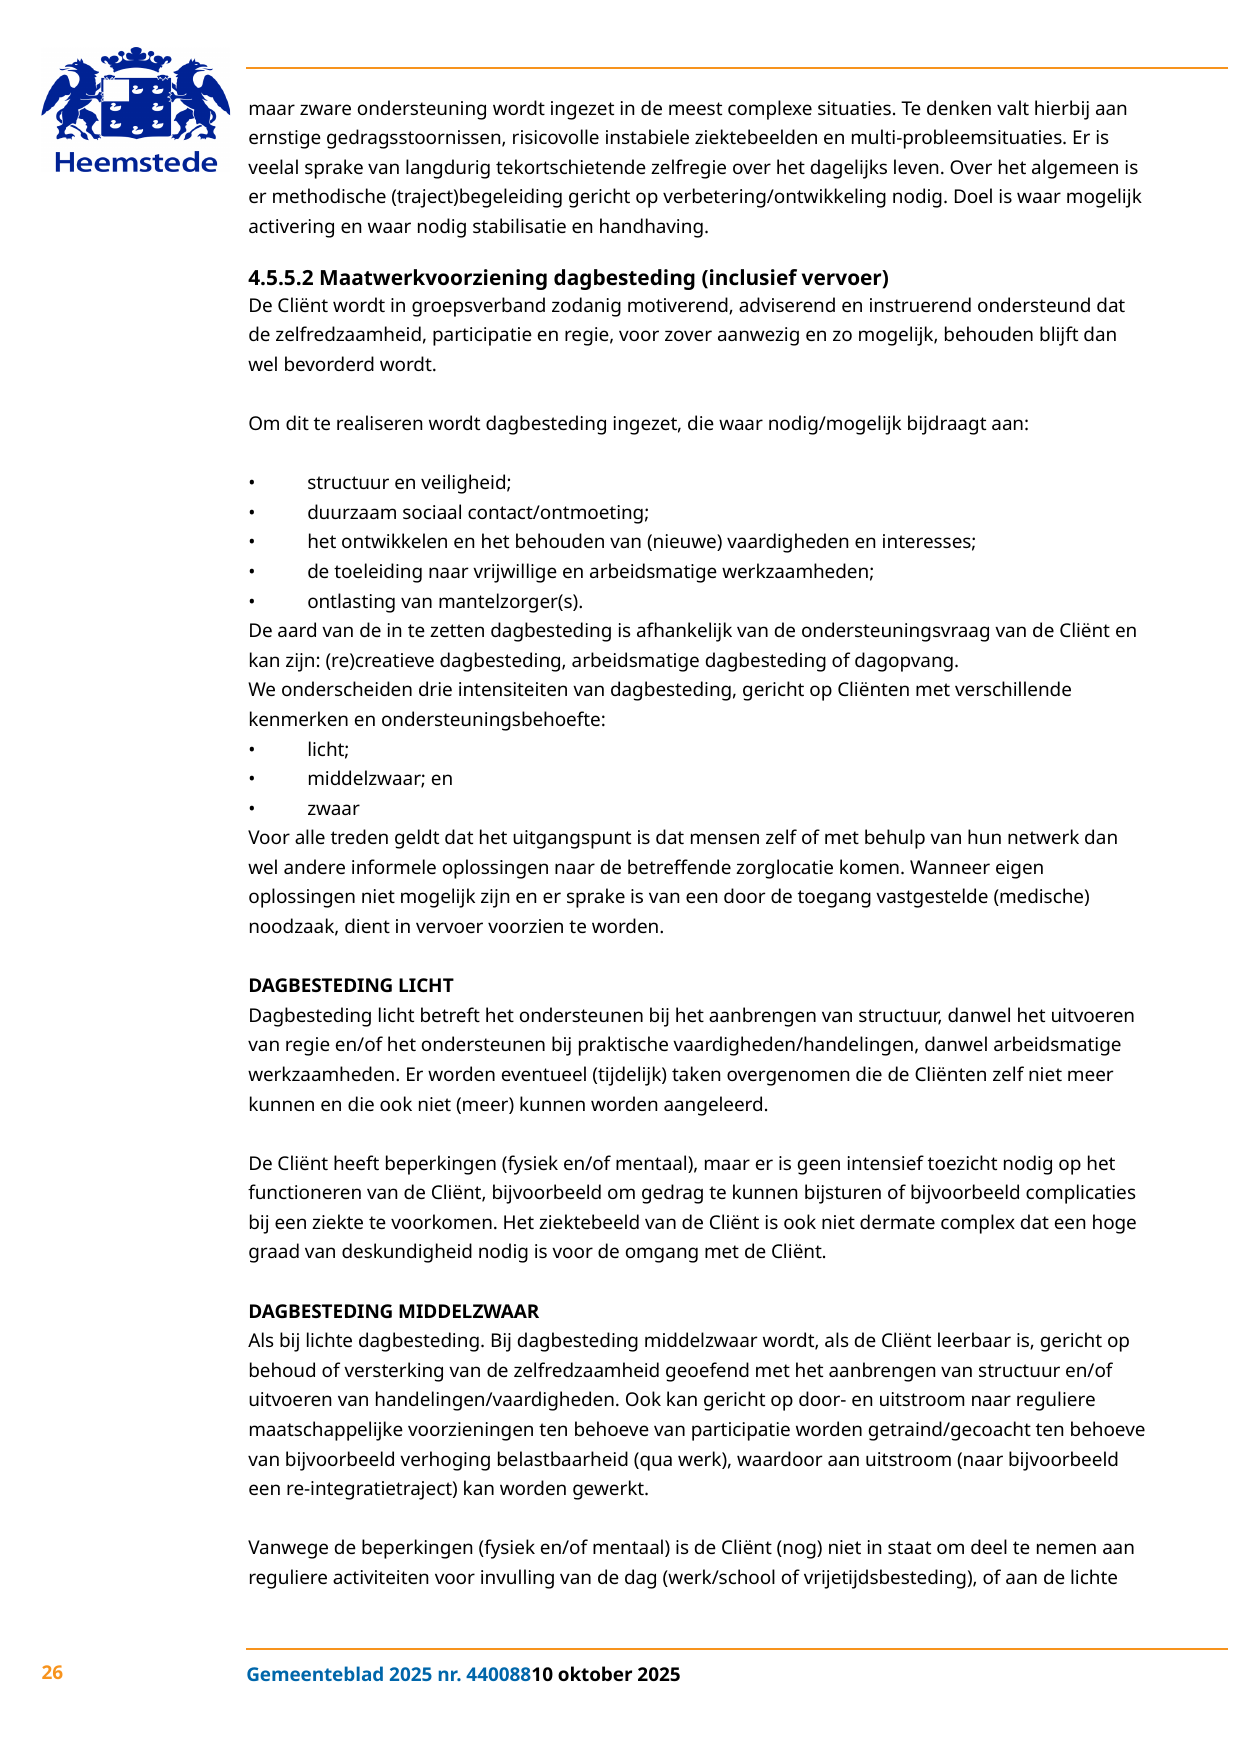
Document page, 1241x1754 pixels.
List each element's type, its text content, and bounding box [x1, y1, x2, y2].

text maar zware ondersteuning wordt ingezet in de meest complexe situaties. Te denken valt hierbij aan ernstige gedragsstoornissen, risicovolle instabiele ziektebeelden en multi-probleemsituaties. Er is veelal sprake van langdurig tekortschietende zelfregie over het dagelijks leven. Over het algemeen is er methodische (traject)begeleiding gericht op verbetering/ontwikkeling nodig. Doel is waar mogelijk activering en waar nodig stabilisatie en handhaving. [248, 95, 1152, 239]
list structuur en veiligheid; [248, 469, 1152, 495]
text We onderscheiden drie intensiteiten van dagbesteding, gericht op Cliënten met verschillende kenmerken en ondersteuningsbehoefte: [248, 677, 1152, 732]
text Als bij lichte dagbesteding. Bij dagbesteding middelzwaar wordt, als de Cliënt leerbaar is, gericht op behoud of versterking van de zelfredzaamheid geoefend met het aanbrengen van structuur en/of uitvoeren van handelingen/vaardigheden. Ook kan gericht op door- en uitstroom naar reguliere maatschappelijke voorzieningen ten behoeve van participatie worden getraind/gecoacht ten behoeve van bijvoorbeeld verhoging belastbaarheid (qua werk), waardoor aan uitstroom (naar bijvoorbeeld een re-integratietraject) kan worden gewerkt. [248, 1327, 1152, 1501]
list duurzaam sociaal contact/ontmoeting; [248, 499, 1152, 525]
text De Cliënt heeft beperkingen (fysiek en/of mentaal), maar er is geen intensief toezicht nodig op het functioneren van de Cliënt, bijvoorbeeld om gedrag te kunnen bijsturen of bijvoorbeeld complicaties bij een ziekte te voorkomen. Het ziektebeeld van de Cliënt is ook niet dermate complex dat een hoge graad van deskundigheid nodig is voor de omgang met de Cliënt. [248, 1150, 1152, 1264]
text Dagbesteding licht betreft het ondersteunen bij het aanbrengen van structuur, danwel het uitvoeren van regie en/of het ondersteunen bij praktische vaardigheden/handelingen, danwel arbeidsmatige werkzaamheden. Er worden eventueel (tijdelijk) taken overgenomen die de Cliënten zelf niet meer kunnen en die ook niet (meer) kunnen worden aangeleerd. [248, 1002, 1152, 1116]
picture [41, 47, 231, 172]
list het ontwikkelen en het behouden van (nieuwe) vaardigheden en interesses; [248, 529, 1152, 554]
text De aard van de in te zetten dagbesteding is afhankelijk van de ondersteuningsvraag van de Cliënt en kan zijn: (re)creatieve dagbesteding, arbeidsmatige dagbesteding of dagopvang. [248, 617, 1152, 673]
list ontlasting van mantelzorger(s). [248, 588, 1152, 613]
text Voor alle treden geldt dat het uitgangspunt is dat mensen zelf of met behulp van hun netwerk dan wel andere informele oplossingen naar de betreffende zorglocatie komen. Wanneer eigen oplossingen niet mogelijk zijn en er sprake is van een door de toegang vastgestelde (medische) noodzaak, dient in vervoer voorzien te worden. [248, 824, 1152, 939]
list de toeleiding naar vrijwillige en arbeidsmatige werkzaamheden; [248, 558, 1152, 584]
text De Cliënt wordt in groepsverband zodanig motiverend, adviserend en instruerend ondersteund dat de zelfredzaamheid, participatie en regie, voor zover aanwezig en zo mogelijk, behouden blijft dan wel bevorderd wordt. [248, 292, 1152, 377]
text 4.5.5.2 Maatwerkvoorziening dagbesteding (inclusief vervoer) [248, 263, 1152, 292]
text DAGBESTEDING MIDDELZWAAR [248, 1298, 1152, 1323]
list zwaar [248, 795, 1152, 821]
text Om dit te realiseren wordt dagbesteding ingezet, die waar nodig/mogelijk bijdraagt aan: [248, 410, 1152, 436]
list licht; [248, 736, 1152, 761]
text Vanwege de beperkingen (fysiek en/of mentaal) is de Cliënt (nog) niet in staat om deel te nemen aan reguliere activiteiten voor invulling van de dag (werk/school of vrijetijdsbesteding), of aan de lichte [248, 1534, 1152, 1590]
text DAGBESTEDING LICHT [248, 972, 1152, 998]
list middelzwaar; en [248, 765, 1152, 791]
